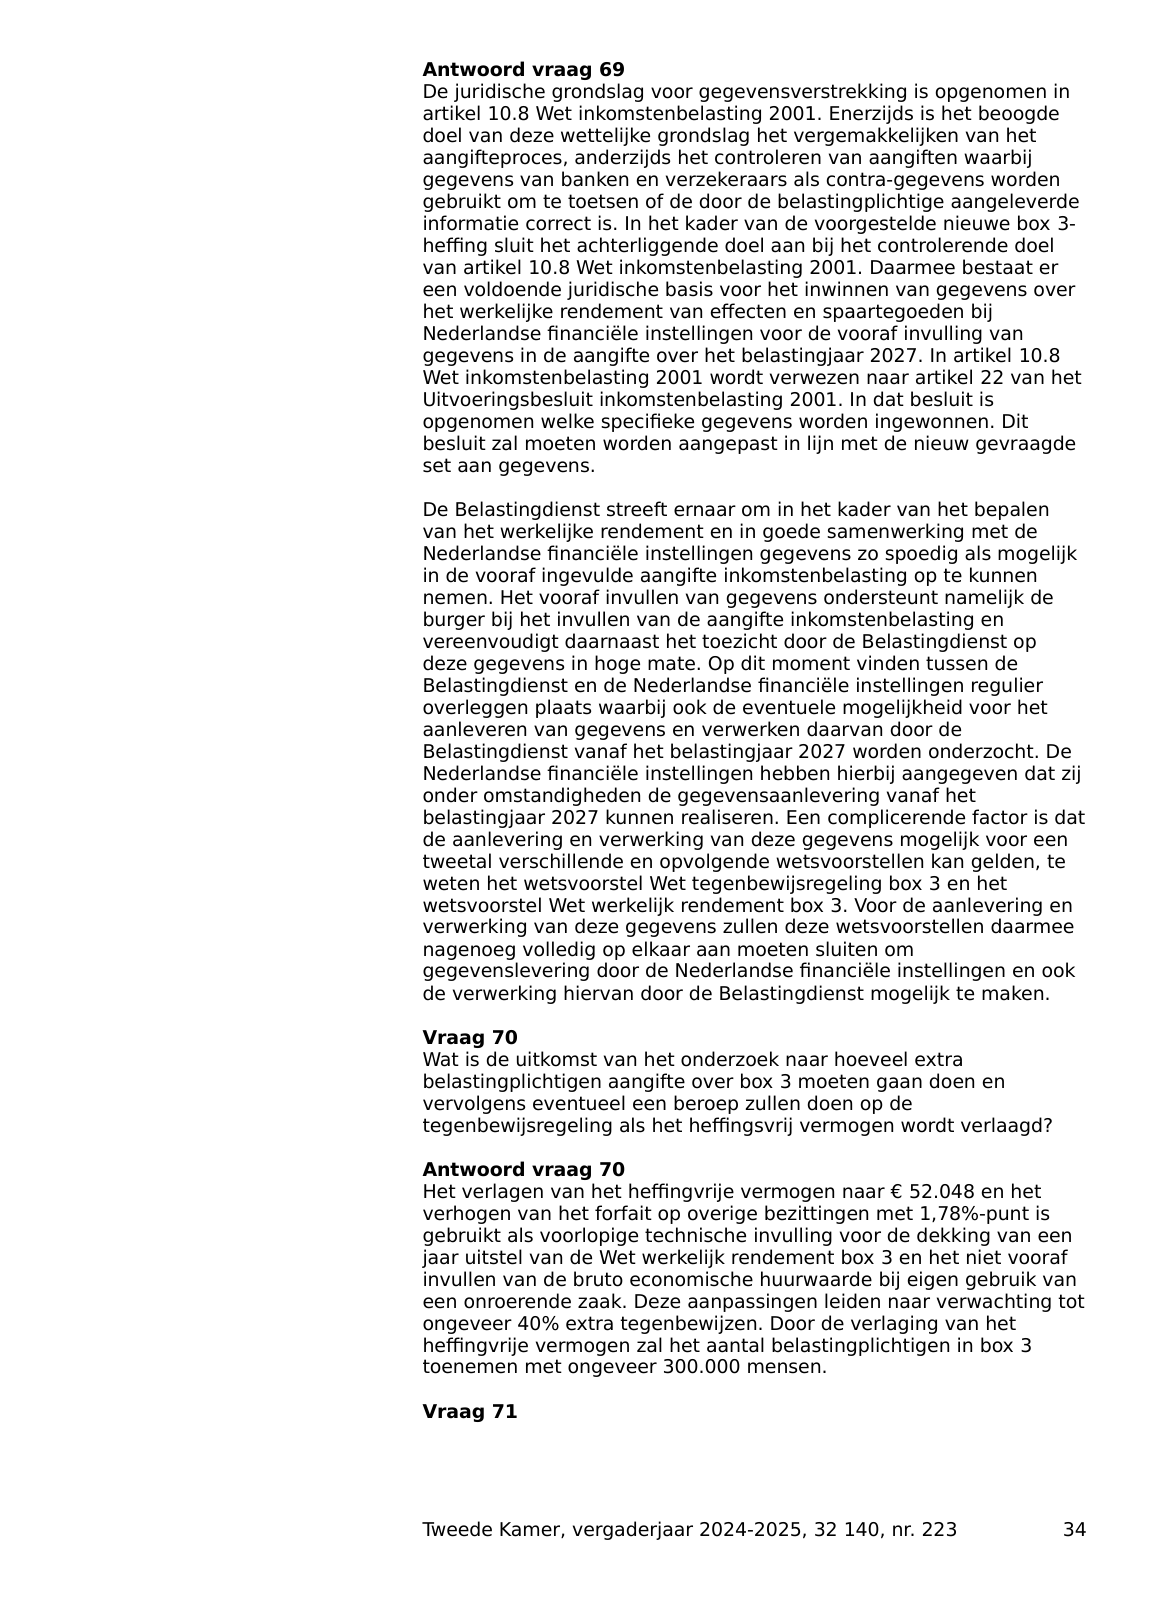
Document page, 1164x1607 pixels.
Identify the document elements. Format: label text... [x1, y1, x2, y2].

text Vraag 70 [422, 1027, 1087, 1048]
text De Belastingdienst streeft ernaar om in het kader van het bepalen van het werkelijke rendement en in goede samenwerking met de Nederlandse financiële instellingen gegevens zo spoedig als mogelijk in de vooraf ingevulde aangifte inkomstenbelasting op te kunnen nemen. Het vooraf invullen van gegevens ondersteunt namelijk de burger bij het invullen van de aangifte inkomstenbelasting en vereenvoudigt daarnaast het toezicht door de Belastingdienst op deze gegevens in hoge mate. Op dit moment vinden tussen de Belastingdienst en de Nederlandse financiële instellingen regulier overleggen plaats waarbij ook de eventuele mogelijkheid voor het aanleveren van gegevens en verwerken daarvan door de Belastingdienst vanaf het belastingjaar 2027 worden onderzocht. De Nederlandse financiële instellingen hebben hierbij aangegeven dat zij onder omstandigheden de gegevensaanlevering vanaf het belastingjaar 2027 kunnen realiseren. Een complicerende factor is dat de aanlevering en verwerking van deze gegevens mogelijk voor een tweetal verschillende en opvolgende wetsvoorstellen kan gelden, te weten het wetsvoorstel Wet tegenbewijsregeling box 3 en het wetsvoorstel Wet werkelijk rendement box 3. Voor de aanlevering en verwerking van deze gegevens zullen deze wetsvoorstellen daarmee nagenoeg volledig op elkaar aan moeten sluiten om gegevenslevering door de Nederlandse financiële instellingen en ook de verwerking hiervan door de Belastingdienst mogelijk te maken. [422, 499, 1087, 1004]
text Antwoord vraag 70 [422, 1159, 1087, 1181]
text Wat is de uitkomst van het onderzoek naar hoeveel extra belastingplichtigen aangifte over box 3 moeten gaan doen en vervolgens eventueel een beroep zullen doen op de tegenbewijsregeling als het heffingsvrij vermogen wordt verlaagd? [422, 1048, 1087, 1136]
text De juridische grondslag voor gegevensverstrekking is opgenomen in artikel 10.8 Wet inkomstenbelasting 2001. Enerzijds is het beoogde doel van deze wettelijke grondslag het vergemakkelijken van het aangifteproces, anderzijds het controleren van aangiften waarbij gegevens van banken en verzekeraars als contra-gegevens worden gebruikt om te toetsen of de door de belastingplichtige aangeleverde informatie correct is. In het kader van de voorgestelde nieuwe box 3-heffing sluit het achterliggende doel aan bij het controlerende doel van artikel 10.8 Wet inkomstenbelasting 2001. Daarmee bestaat er een voldoende juridische basis voor het inwinnen van gegevens over het werkelijke rendement van effecten en spaartegoeden bij Nederlandse financiële instellingen voor de vooraf invulling van gegevens in de aangifte over het belastingjaar 2027. In artikel 10.8 Wet inkomstenbelasting 2001 wordt verwezen naar artikel 22 van het Uitvoeringsbesluit inkomstenbelasting 2001. In dat besluit is opgenomen welke specifieke gegevens worden ingewonnen. Dit besluit zal moeten worden aangepast in lijn met de nieuw gevraagde set aan gegevens. [422, 81, 1087, 477]
text Het verlagen van het heffingvrije vermogen naar € 52.048 en het verhogen van het forfait op overige bezittingen met 1,78%-punt is gebruikt als voorlopige technische invulling voor de dekking van een jaar uitstel van de Wet werkelijk rendement box 3 en het niet vooraf invullen van de bruto economische huurwaarde bij eigen gebruik van een onroerende zaak. Deze aanpassingen leiden naar verwachting tot ongeveer 40% extra tegenbewijzen. Door de verlaging van het heffingvrije vermogen zal het aantal belastingplichtigen in box 3 toenemen met ongeveer 300.000 mensen. [422, 1181, 1087, 1378]
text Antwoord vraag 69 [422, 59, 1087, 81]
text Vraag 71 [422, 1401, 1087, 1423]
